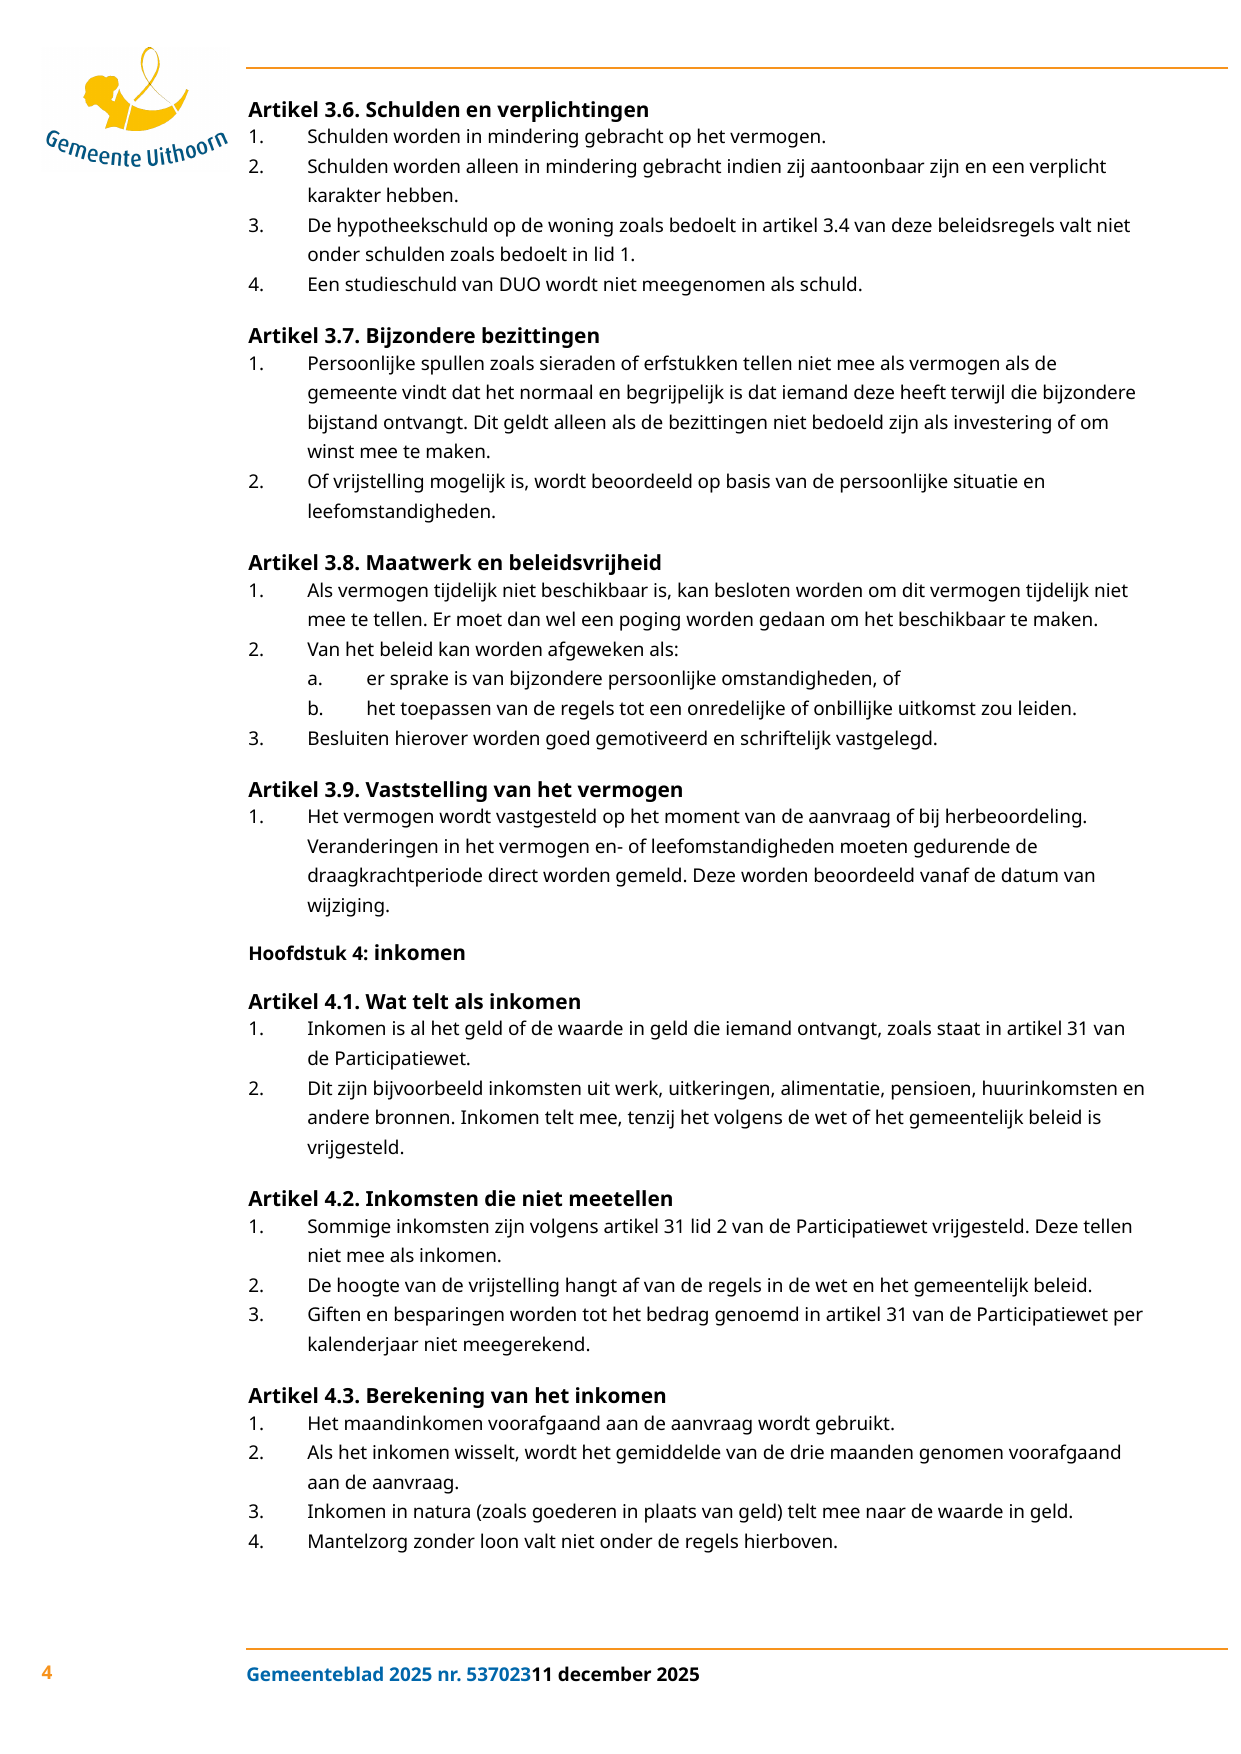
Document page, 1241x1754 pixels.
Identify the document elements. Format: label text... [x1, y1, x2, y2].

list Schulden worden alleen in mindering gebracht indien zij aantoonbaar zijn en een verplicht karakter hebben. [248, 153, 1152, 208]
list Dit zijn bijvoorbeeld inkomsten uit werk, uitkeringen, alimentatie, pensioen, huurinkomsten en andere bronnen. Inkomen telt mee, tenzij het volgens de wet of het gemeentelijk beleid is vrijgesteld. [248, 1075, 1152, 1160]
text Artikel 4.3. Berekening van het inkomen [248, 1382, 1152, 1410]
list Giften en besparingen worden tot het bedrag genoemd in artikel 31 van de Participatiewet per kalenderjaar niet meegerekend. [248, 1302, 1152, 1357]
list De hoogte van de vrijstelling hangt af van de regels in de wet en het gemeentelijk beleid. [248, 1272, 1152, 1298]
list er sprake is van bijzondere persoonlijke omstandigheden, of [307, 666, 1152, 691]
picture [41, 47, 231, 172]
list Van het beleid kan worden afgeweken als: [248, 636, 1152, 662]
list Persoonlijke spullen zoals sieraden of erfstukken tellen niet mee als vermogen als de gemeente vindt dat het normaal en begrijpelijk is dat iemand deze heeft terwijl die bijzondere bijstand ontvangt. Dit geldt alleen als de bezittingen niet bedoeld zijn als investering of om winst mee te maken. [248, 350, 1152, 464]
list Besluiten hierover worden goed gemotiveerd en schriftelijk vastgelegd. [248, 725, 1152, 750]
list Het maandinkomen voorafgaand aan de aanvraag wordt gebruikt. [248, 1410, 1152, 1436]
list Veranderingen in het vermogen en- of leefomstandigheden moeten gedurende de draagkrachtperiode direct worden gemeld. Deze worden beoordeeld vanaf de datum van wijziging. [248, 833, 1152, 918]
list Of vrijstelling mogelijk is, wordt beoordeeld op basis van de persoonlijke situatie en leefomstandigheden. [248, 468, 1152, 524]
list Als vermogen tijdelijk niet beschikbaar is, kan besloten worden om dit vermogen tijdelijk niet mee te tellen. Er moet dan wel een poging worden gedaan om het beschikbaar te maken. [248, 577, 1152, 632]
list Inkomen is al het geld of de waarde in geld die iemand ontvangt, zoals staat in artikel 31 van de Participatiewet. [248, 1016, 1152, 1071]
list Inkomen in natura (zoals goederen in plaats van geld) telt mee naar de waarde in geld. [248, 1499, 1152, 1524]
text Hoofdstuk 4: inkomen [248, 938, 1152, 966]
text Artikel 4.2. Inkomsten die niet meetellen [248, 1184, 1152, 1213]
text Artikel 3.7. Bijzondere bezittingen [248, 322, 1152, 350]
list Het vermogen wordt vastgesteld op het moment van de aanvraag of bij herbeoordeling. [248, 803, 1152, 829]
text Artikel 3.8. Maatwerk en beleidsvrijheid [248, 548, 1152, 577]
list Schulden worden in mindering gebracht op het vermogen. [248, 123, 1152, 149]
list het toepassen van de regels tot een onredelijke of onbillijke uitkomst zou leiden. [307, 695, 1152, 721]
list De hypotheekschuld op de woning zoals bedoelt in artikel 3.4 van deze beleidsregels valt niet onder schulden zoals bedoelt in lid 1. [248, 212, 1152, 267]
text Artikel 3.6. Schulden en verplichtingen [248, 95, 1152, 123]
list Sommige inkomsten zijn volgens artikel 31 lid 2 van de Participatiewet vrijgesteld. Deze tellen niet mee als inkomen. [248, 1213, 1152, 1268]
list Als het inkomen wisselt, wordt het gemiddelde van de drie maanden genomen voorafgaand aan de aanvraag. [248, 1439, 1152, 1495]
text Artikel 4.1. Wat telt als inkomen [248, 987, 1152, 1016]
list Een studieschuld van DUO wordt niet meegenomen als schuld. [248, 271, 1152, 297]
text Artikel 3.9. Vaststelling van het vermogen [248, 775, 1152, 803]
list Mantelzorg zonder loon valt niet onder de regels hierboven. [248, 1528, 1152, 1554]
